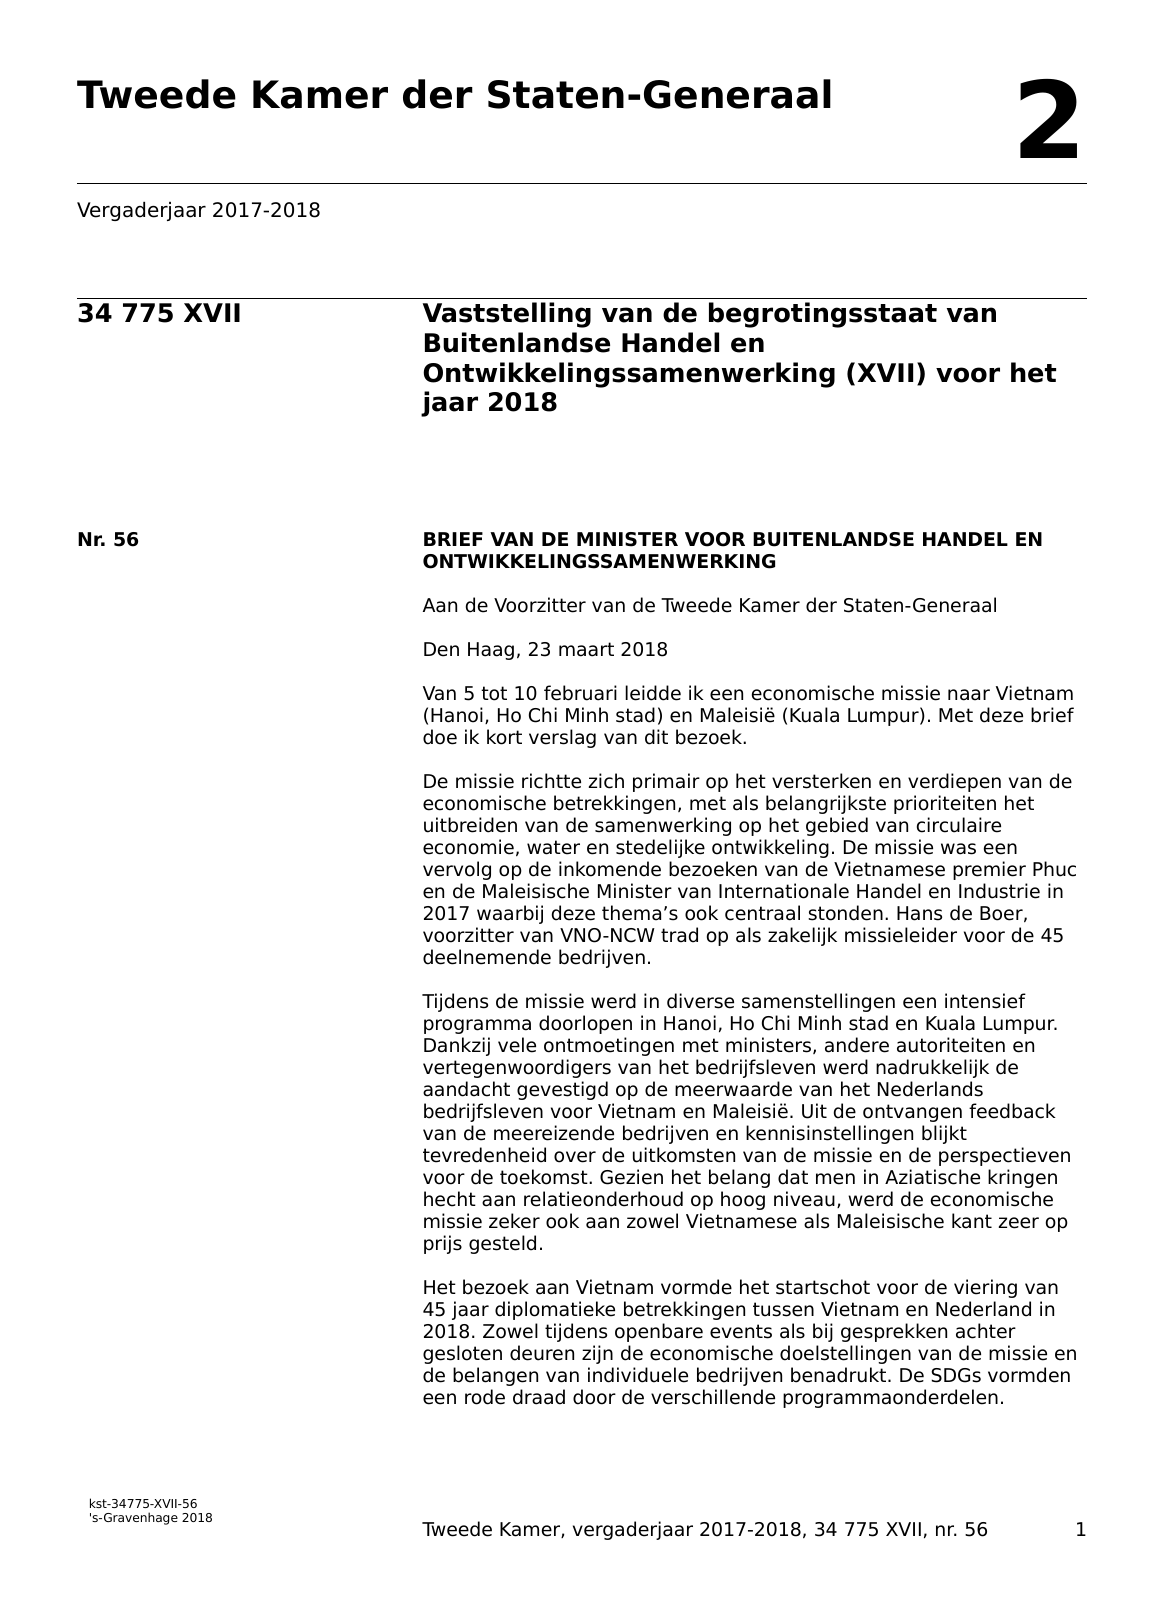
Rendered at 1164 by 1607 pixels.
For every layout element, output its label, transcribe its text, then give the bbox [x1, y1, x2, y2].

text Aan de Voorzitter van de Tweede Kamer der Staten-Generaal [422, 595, 1087, 617]
text De missie richtte zich primair op het versterken en verdiepen van de economische betrekkingen, met als belangrijkste prioriteiten het uitbreiden van de samenwerking op het gebied van circulaire economie, water en stedelijke ontwikkeling. De missie was een vervolg op de inkomende bezoeken van de Vietnamese premier Phuc en de Maleisische Minister van Internationale Handel en Industrie in 2017 waarbij deze thema’s ook centraal stonden. Hans de Boer, voorzitter van VNO-NCW trad op als zakelijk missieleider voor de 45 deelnemende bedrijven. [422, 771, 1087, 969]
text Tijdens de missie werd in diverse samenstellingen een intensief programma doorlopen in Hanoi, Ho Chi Minh stad en Kuala Lumpur. Dankzij vele ontmoetingen met ministers, andere autoriteiten en vertegenwoordigers van het bedrijfsleven werd nadrukkelijk de aandacht gevestigd op de meerwaarde van het Nederlands bedrijfsleven voor Vietnam en Maleisië. Uit de ontvangen feedback van de meereizende bedrijven en kennisinstellingen blijkt tevredenheid over de uitkomsten van de missie en de perspectieven voor de toekomst. Gezien het belang dat men in Aziatische kringen hecht aan relatieonderhoud op hoog niveau, werd de economische missie zeker ook aan zowel Vietnamese als Maleisische kant zeer op prijs gesteld. [422, 991, 1087, 1255]
text Van 5 tot 10 februari leidde ik een economische missie naar Vietnam (Hanoi, Ho Chi Minh stad) en Maleisië (Kuala Lumpur). Met deze brief doe ik kort verslag van dit bezoek. [422, 683, 1087, 749]
text Het bezoek aan Vietnam vormde het startschot voor de viering van 45 jaar diplomatieke betrekkingen tussen Vietnam en Nederland in 2018. Zowel tijdens openbare events als bij gesprekken achter gesloten deuren zijn de economische doelstellingen van de missie en de belangen van individuele bedrijven benadrukt. De SDGs vormden een rode draad door de verschillende programmaonderdelen. [422, 1277, 1087, 1409]
subtitle Nr. 56 BRIEF VAN DE MINISTER VOOR BUITENLANDSE HANDEL EN ONTWIKKELINGSSAMENWERKING [77, 529, 1087, 573]
subtitle 34 775 XVII Vaststelling van de begrotingsstaat van Buitenlandse Handel en Ontwikkelingssamenwerking (XVII) voor het jaar 2018 [77, 299, 1087, 418]
text kst-34775-XVII-56 [88, 1497, 323, 1511]
table_cell Vergaderjaar 2017-2018 [77, 184, 1087, 298]
table_header Tweede Kamer der Staten-Generaal [77, 59, 886, 183]
text 's-Gravenhage 2018 [88, 1511, 323, 1525]
text Den Haag, 23 maart 2018 [422, 639, 1087, 661]
table_header 2 [886, 59, 1087, 183]
